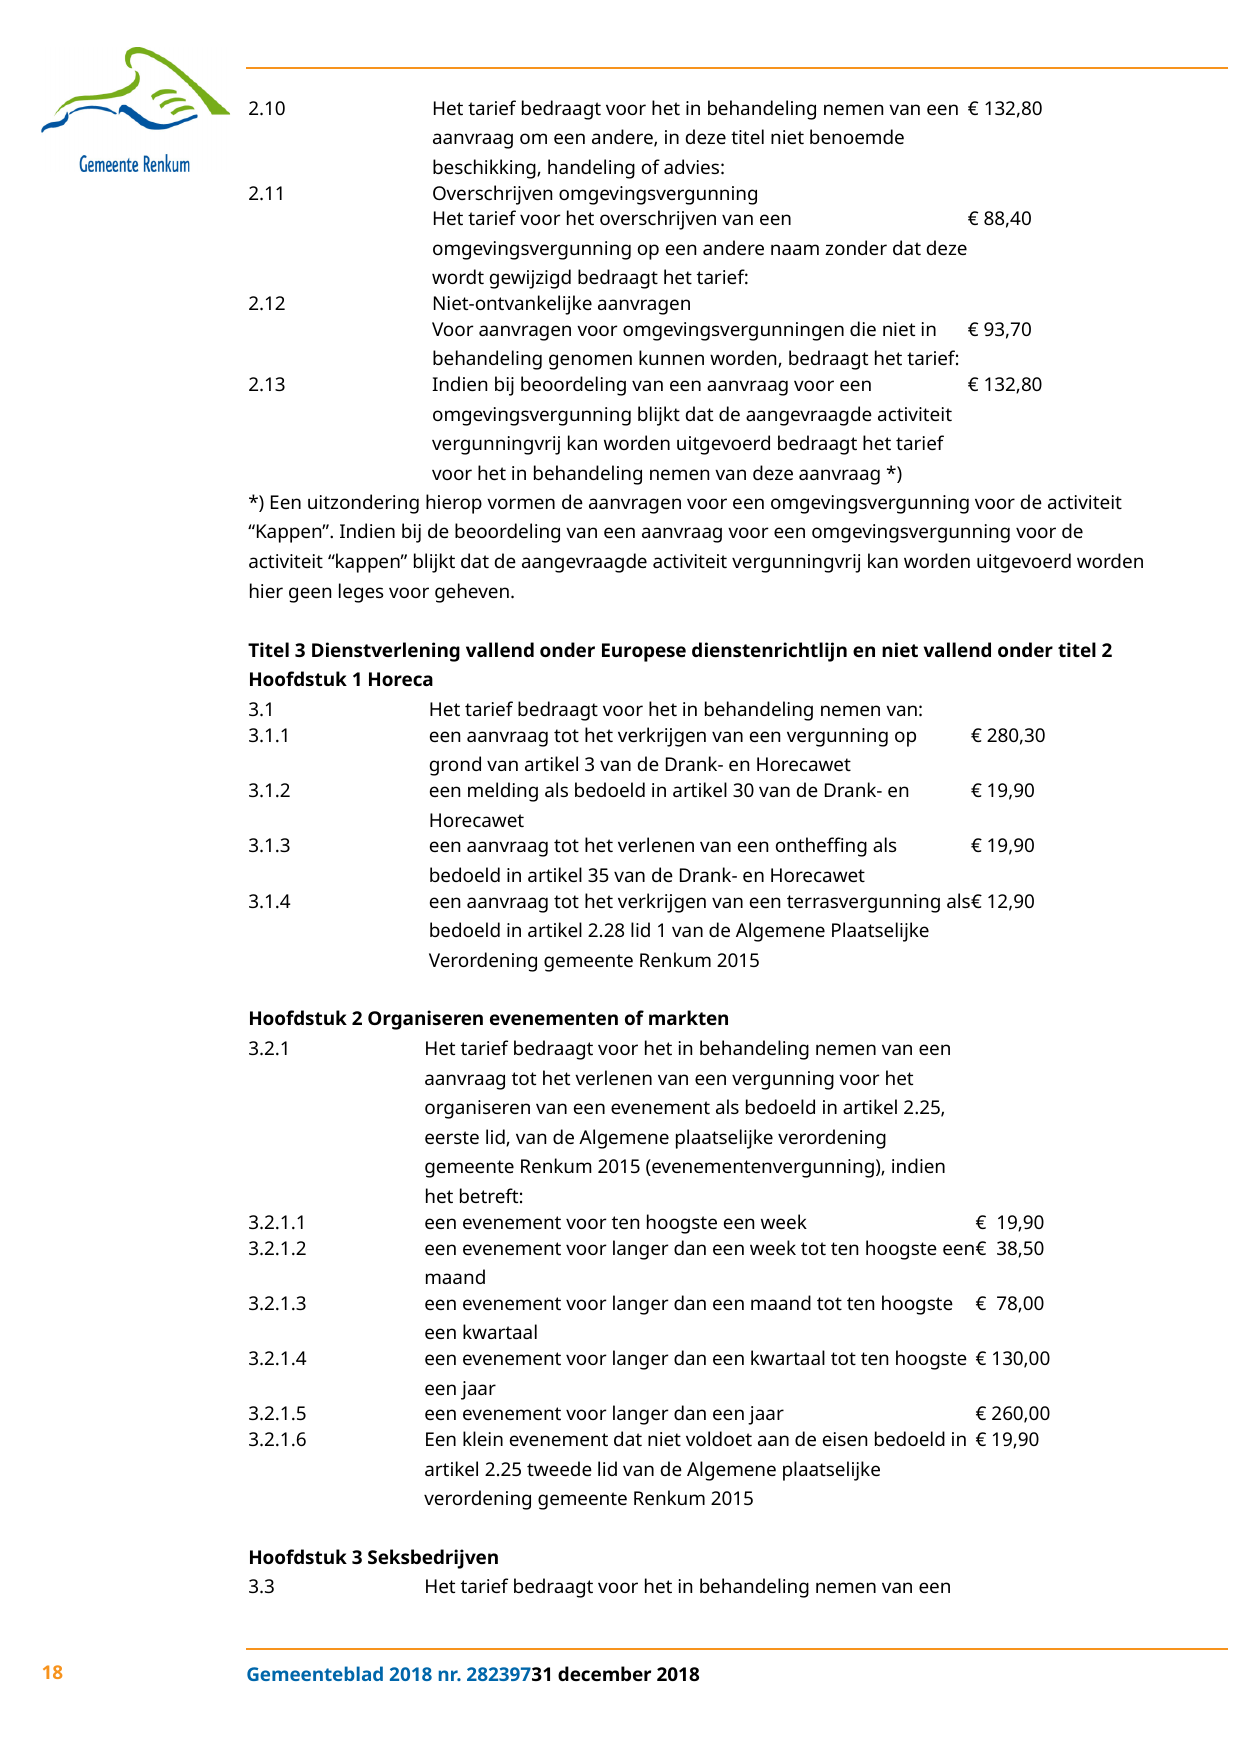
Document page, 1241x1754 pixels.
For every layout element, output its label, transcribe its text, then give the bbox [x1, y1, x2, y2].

table_header [975, 1574, 1152, 1599]
table_header Het tarief bedraagt voor het in behandeling nemen van een aanvraag om een andere, in deze titel niet benoemde beschikking, handeling of advies: [432, 95, 968, 180]
table_cell € 19,90 [975, 1426, 1152, 1511]
table_cell € 12,90 [971, 888, 1152, 973]
table_cell een evenement voor langer dan een week tot ten hoogste een maand [424, 1235, 975, 1290]
table_cell [968, 180, 1152, 205]
table_cell een evenement voor langer dan een jaar [424, 1401, 975, 1426]
table_cell € 260,00 [975, 1401, 1152, 1426]
table_cell een evenement voor langer dan een maand tot ten hoogste een kwartaal [424, 1290, 975, 1345]
table_cell een evenement voor langer dan een kwartaal tot ten hoogste een jaar [424, 1345, 975, 1401]
table_cell € 38,50 [975, 1235, 1152, 1290]
table_cell Een klein evenement dat niet voldoet aan de eisen bedoeld in artikel 2.25 tweede lid van de Algemene plaatselijke verordening gemeente Renkum 2015 [424, 1426, 975, 1511]
table_cell € 19,90 [971, 833, 1152, 888]
table_cell € 19,90 [975, 1209, 1152, 1235]
table_header 3.1 [248, 696, 429, 722]
table_cell 3.2.1.6 [248, 1426, 424, 1511]
text Hoofdstuk 1 Horeca [248, 667, 1152, 692]
table_cell 3.2.1.3 [248, 1290, 424, 1345]
table_cell Indien bij beoordeling van een aanvraag voor een omgevingsvergunning blijkt dat de aangevraagde activiteit vergunningvrij kan worden uitgevoerd bedraagt het tarief voor het in behandeling nemen van deze aanvraag *) [432, 371, 968, 486]
table_header [975, 1035, 1152, 1209]
table_cell € 19,90 [971, 777, 1152, 833]
table_header 3.3 [248, 1574, 424, 1599]
text Titel 3 Dienstverlening vallend onder Europese dienstenrichtlijn en niet vallend onder titel 2 [248, 637, 1152, 663]
table_header Het tarief bedraagt voor het in behandeling nemen van een [424, 1574, 975, 1599]
text Hoofdstuk 3 Seksbedrijven [248, 1544, 1152, 1570]
table_cell € 280,30 [971, 722, 1152, 777]
table_cell 2.11 [248, 180, 432, 205]
table_cell Voor aanvragen voor omgevingsvergunningen die niet in behandeling genomen kunnen worden, bedraagt het tarief: [432, 316, 968, 371]
table_header Het tarief bedraagt voor het in behandeling nemen van: [429, 696, 971, 722]
table_cell een evenement voor ten hoogste een week [424, 1209, 975, 1235]
table_cell 3.2.1.2 [248, 1235, 424, 1290]
table_cell een melding als bedoeld in artikel 30 van de Drank- en Horecawet [429, 777, 971, 833]
table_cell [248, 316, 432, 371]
text Hoofdstuk 2 Organiseren evenementen of markten [248, 1006, 1152, 1031]
table_cell € 93,70 [968, 316, 1152, 371]
table_cell 3.1.4 [248, 888, 429, 973]
table_cell € 88,40 [968, 205, 1152, 290]
table_cell 3.1.3 [248, 833, 429, 888]
table_cell 3.1.1 [248, 722, 429, 777]
table_cell € 132,80 [968, 371, 1152, 486]
table_cell 3.1.2 [248, 777, 429, 833]
table_cell een aanvraag tot het verkrijgen van een terrasvergunning als bedoeld in artikel 2.28 lid 1 van de Algemene Plaatselijke Verordening gemeente Renkum 2015 [429, 888, 971, 973]
table_cell € 130,00 [975, 1345, 1152, 1401]
table_cell Het tarief voor het overschrijven van een omgevingsvergunning op een andere naam zonder dat deze wordt gewijzigd bedraagt het tarief: [432, 205, 968, 290]
table_cell 3.2.1.5 [248, 1401, 424, 1426]
table_cell Niet-ontvankelijke aanvragen [432, 290, 968, 316]
table_cell € 78,00 [975, 1290, 1152, 1345]
table_cell [968, 290, 1152, 316]
table_header [971, 696, 1152, 722]
table_cell Overschrijven omgevingsvergunning [432, 180, 968, 205]
picture [41, 47, 231, 172]
table_cell 2.13 [248, 371, 432, 486]
table_cell een aanvraag tot het verkrijgen van een vergunning op grond van artikel 3 van de Drank- en Horecawet [429, 722, 971, 777]
table_cell 3.2.1.1 [248, 1209, 424, 1235]
table_cell een aanvraag tot het verlenen van een ontheffing als bedoeld in artikel 35 van de Drank- en Horecawet [429, 833, 971, 888]
table_cell 2.12 [248, 290, 432, 316]
table_header 2.10 [248, 95, 432, 180]
table_header Het tarief bedraagt voor het in behandeling nemen van een aanvraag tot het verlenen van een vergunning voor het organiseren van een evenement als bedoeld in artikel 2.25, eerste lid, van de Algemene plaatselijke verordening gemeente Renkum 2015 (evenementenvergunning), indien het betreft: [424, 1035, 975, 1209]
table_cell [248, 205, 432, 290]
table_cell 3.2.1.4 [248, 1345, 424, 1401]
table_header € 132,80 [968, 95, 1152, 180]
table_header 3.2.1 [248, 1035, 424, 1209]
text *) Een uitzondering hierop vormen de aanvragen voor een omgevingsvergunning voor de activiteit “Kappen”. Indien bij de beoordeling van een aanvraag voor een omgevingsvergunning voor de activiteit “kappen” blijkt dat de aangevraagde activiteit vergunningvrij kan worden uitgevoerd worden hier geen leges voor geheven. [248, 489, 1152, 603]
